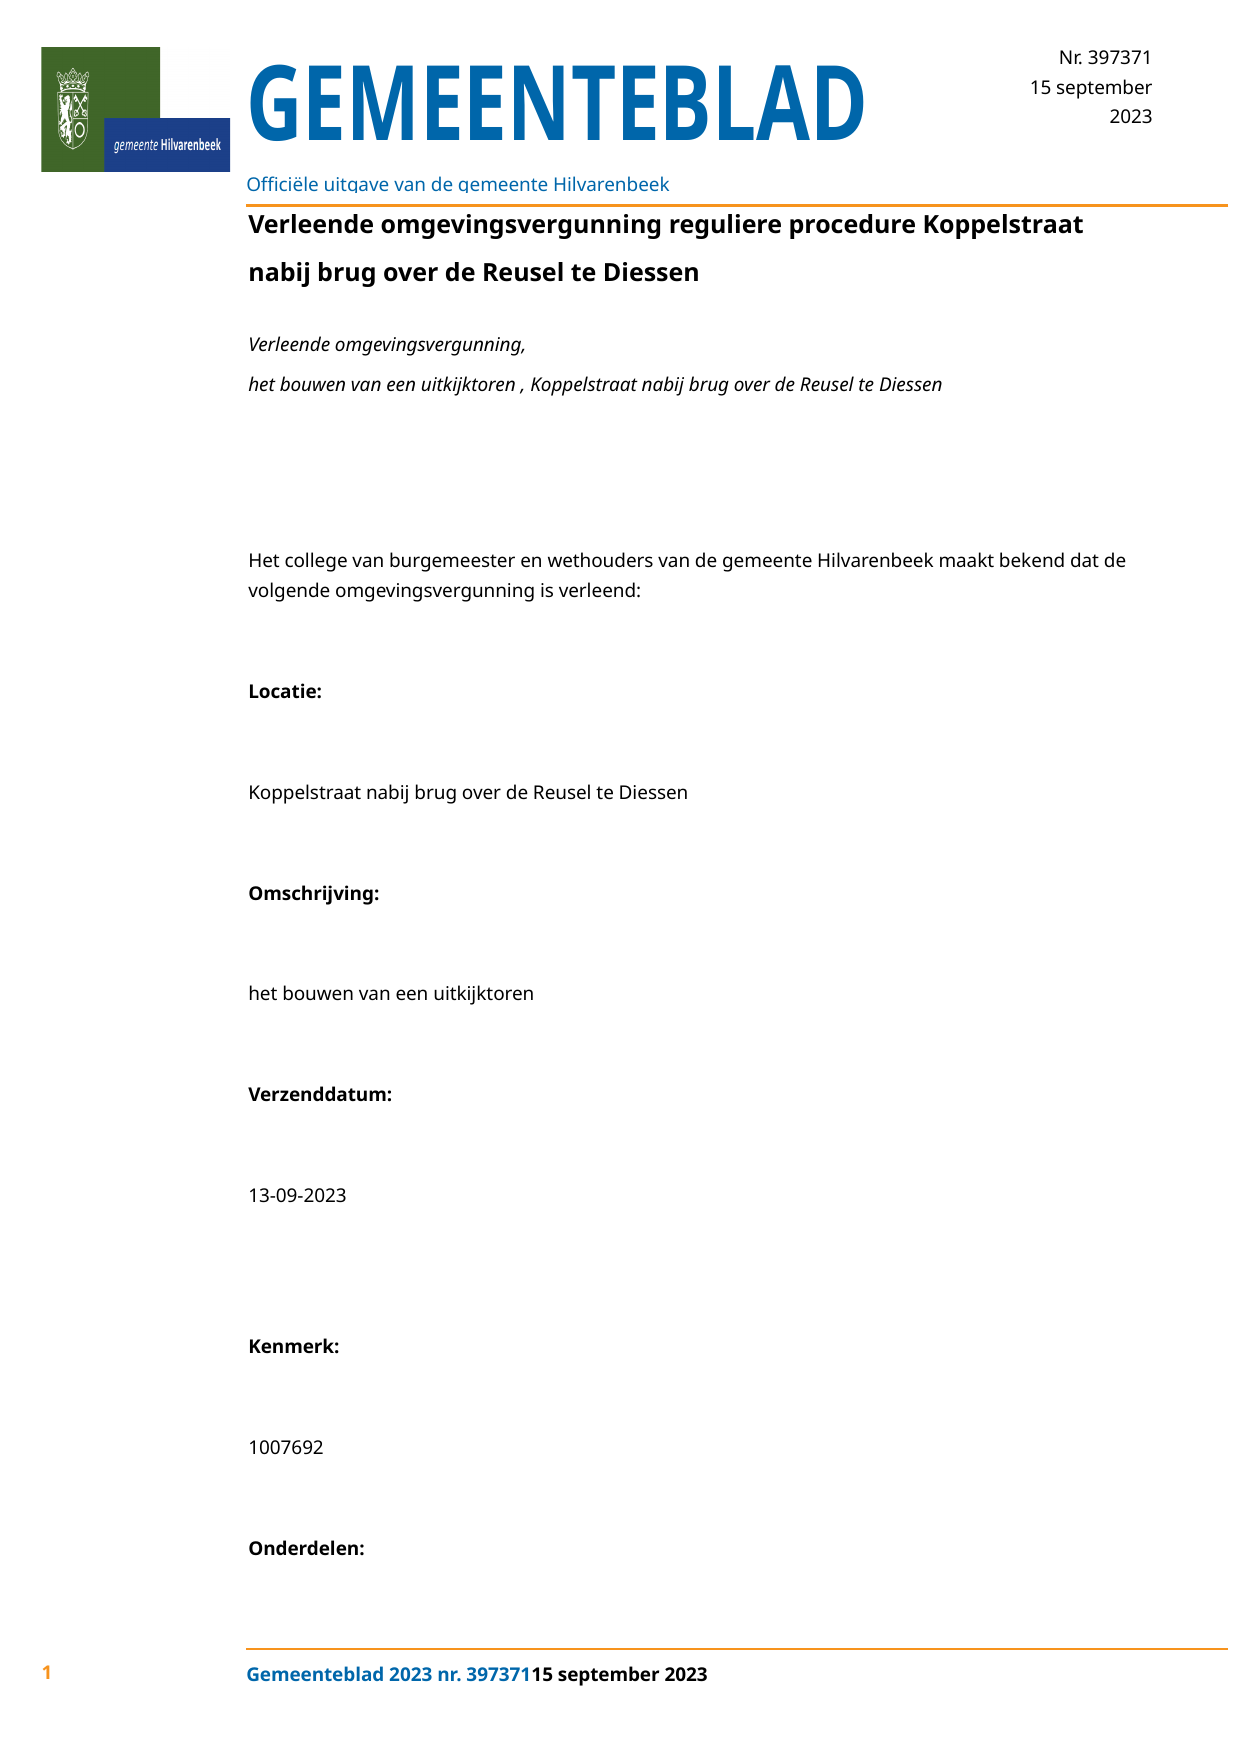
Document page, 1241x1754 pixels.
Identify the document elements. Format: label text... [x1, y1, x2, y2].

text 1007692 [248, 1434, 1152, 1460]
text Omschrijving: [248, 880, 1152, 906]
text Verleende omgevingsvergunning, [248, 331, 1152, 357]
text het bouwen van een uitkijktoren , Koppelstraat nabij brug over de Reusel te Diessen [248, 371, 1152, 396]
text Kenmerk: [248, 1333, 1152, 1359]
text Koppelstraat nabij brug over de Reusel te Diessen [248, 779, 1152, 805]
text Het college van burgemeester en wethouders van de gemeente Hilvarenbeek maakt bekend dat de volgende omgevingsvergunning is verleend: [248, 548, 1152, 603]
text Locatie: [248, 678, 1152, 704]
text Verleende omgevingsvergunning reguliere procedure Koppelstraat nabij brug over de Reusel te Diessen [248, 207, 1152, 288]
text Verzenddatum: [248, 1081, 1152, 1107]
text 13-09-2023 [248, 1182, 1152, 1208]
text het bouwen van een uitkijktoren [248, 981, 1152, 1006]
picture [41, 47, 231, 172]
text Onderdelen: [248, 1535, 1152, 1561]
